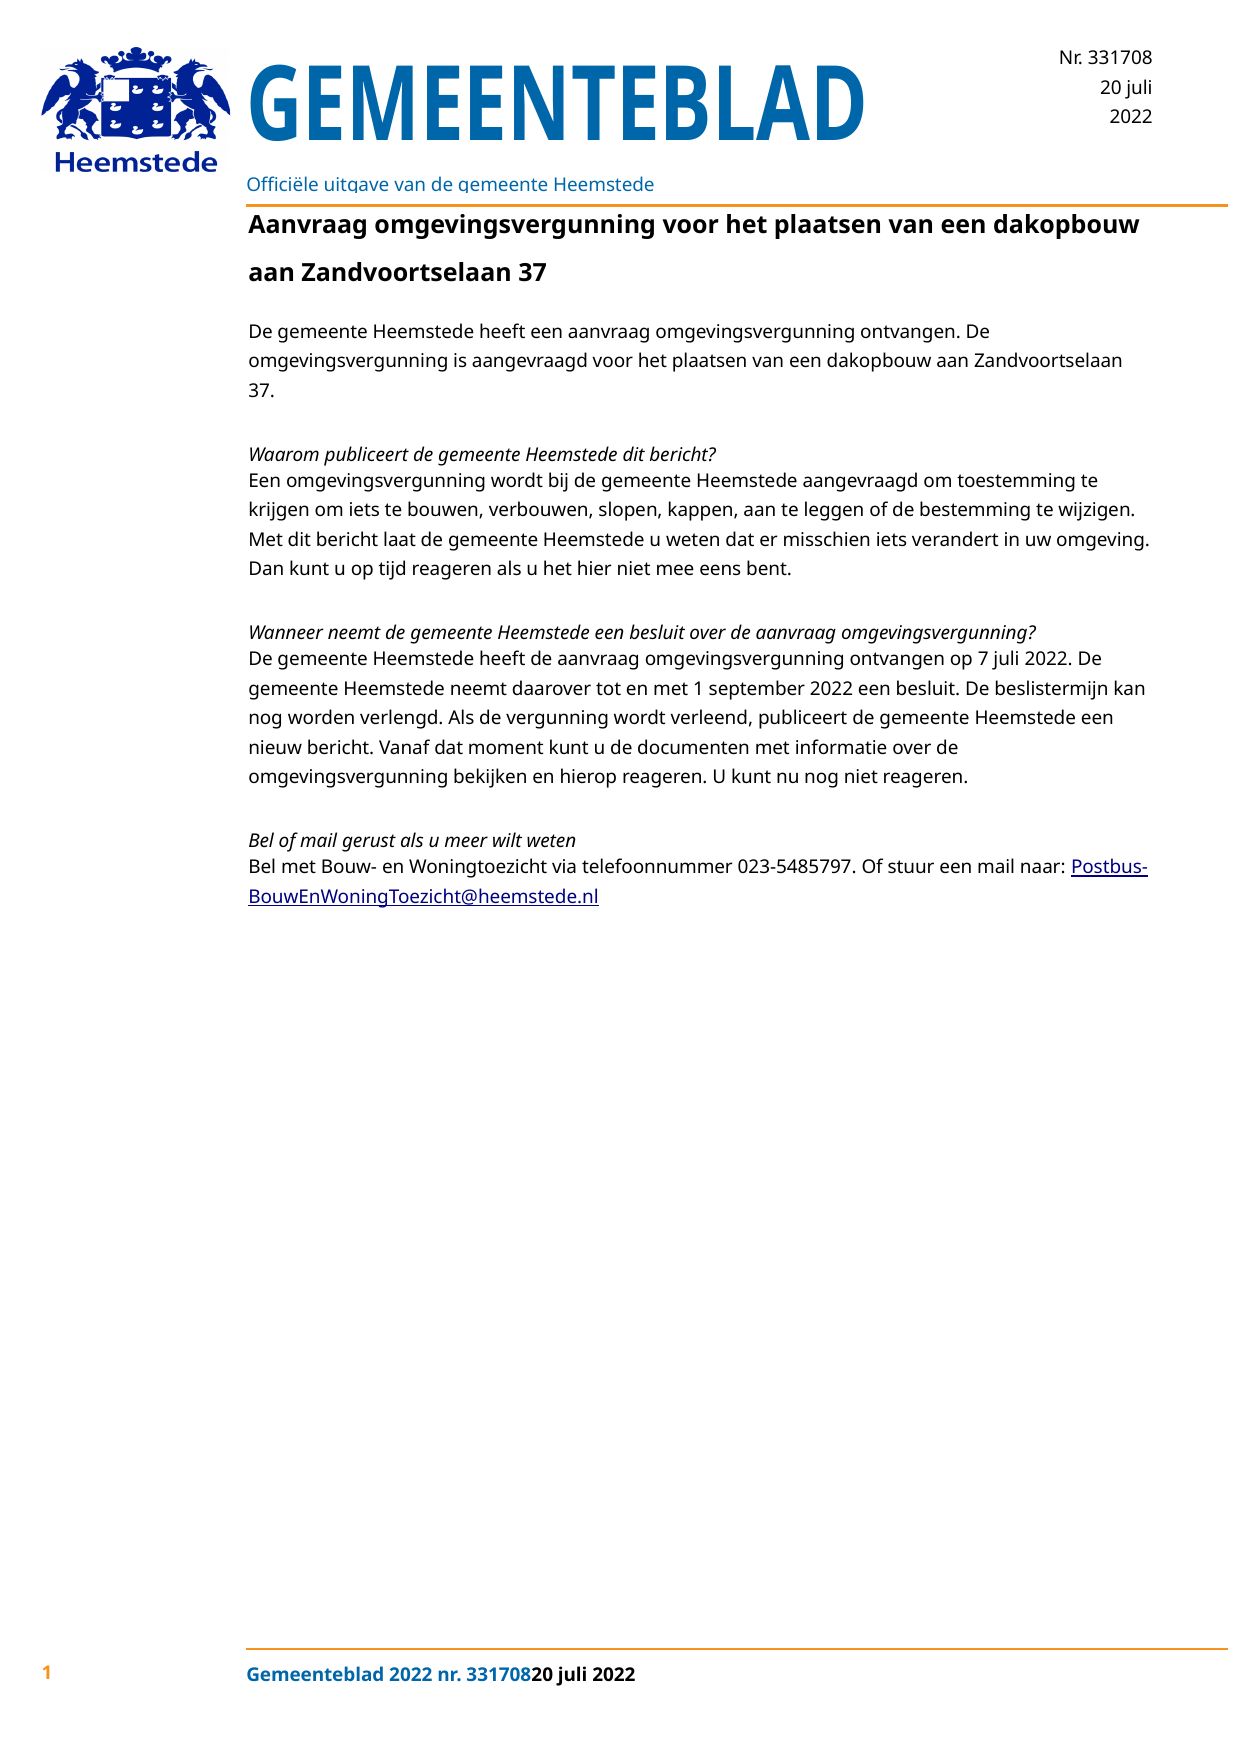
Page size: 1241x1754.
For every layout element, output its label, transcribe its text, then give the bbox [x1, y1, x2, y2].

text Een omgevingsvergunning wordt bij de gemeente Heemstede aangevraagd om toestemming te krijgen om iets te bouwen, verbouwen, slopen, kappen, aan te leggen of de bestemming te wijzigen. Met dit bericht laat de gemeente Heemstede u weten dat er misschien iets verandert in uw omgeving. Dan kunt u op tijd reageren als u het hier niet mee eens bent. [248, 467, 1152, 581]
picture [41, 47, 231, 172]
text De gemeente Heemstede heeft een aanvraag omgevingsvergunning ontvangen. De omgevingsvergunning is aangevraagd voor het plaatsen van een dakopbouw aan Zandvoortselaan 37. [248, 318, 1152, 403]
text De gemeente Heemstede heeft de aanvraag omgevingsvergunning ontvangen op 7 juli 2022. De gemeente Heemstede neemt daarover tot en met 1 september 2022 een besluit. De beslistermijn kan nog worden verlengd. Als de vergunning wordt verleend, publiceert de gemeente Heemstede een nieuw bericht. Vanaf dat moment kunt u de documenten met informatie over de omgevingsvergunning bekijken en hierop reageren. U kunt nu nog niet reageren. [248, 645, 1152, 789]
text Bel of mail gerust als u meer wilt weten [248, 827, 1152, 853]
text Bel met Bouw- en Woningtoezicht via telefoonnummer 023-5485797. Of stuur een mail naar: Postbus-BouwEnWoningToezicht@heemstede.nl [248, 853, 1152, 908]
text Aanvraag omgevingsvergunning voor het plaatsen van een dakopbouw aan Zandvoortselaan 37 [248, 207, 1152, 288]
text Wanneer neemt de gemeente Heemstede een besluit over de aanvraag omgevingsvergunning? [248, 619, 1152, 645]
text Waarom publiceert de gemeente Heemstede dit bericht? [248, 441, 1152, 467]
